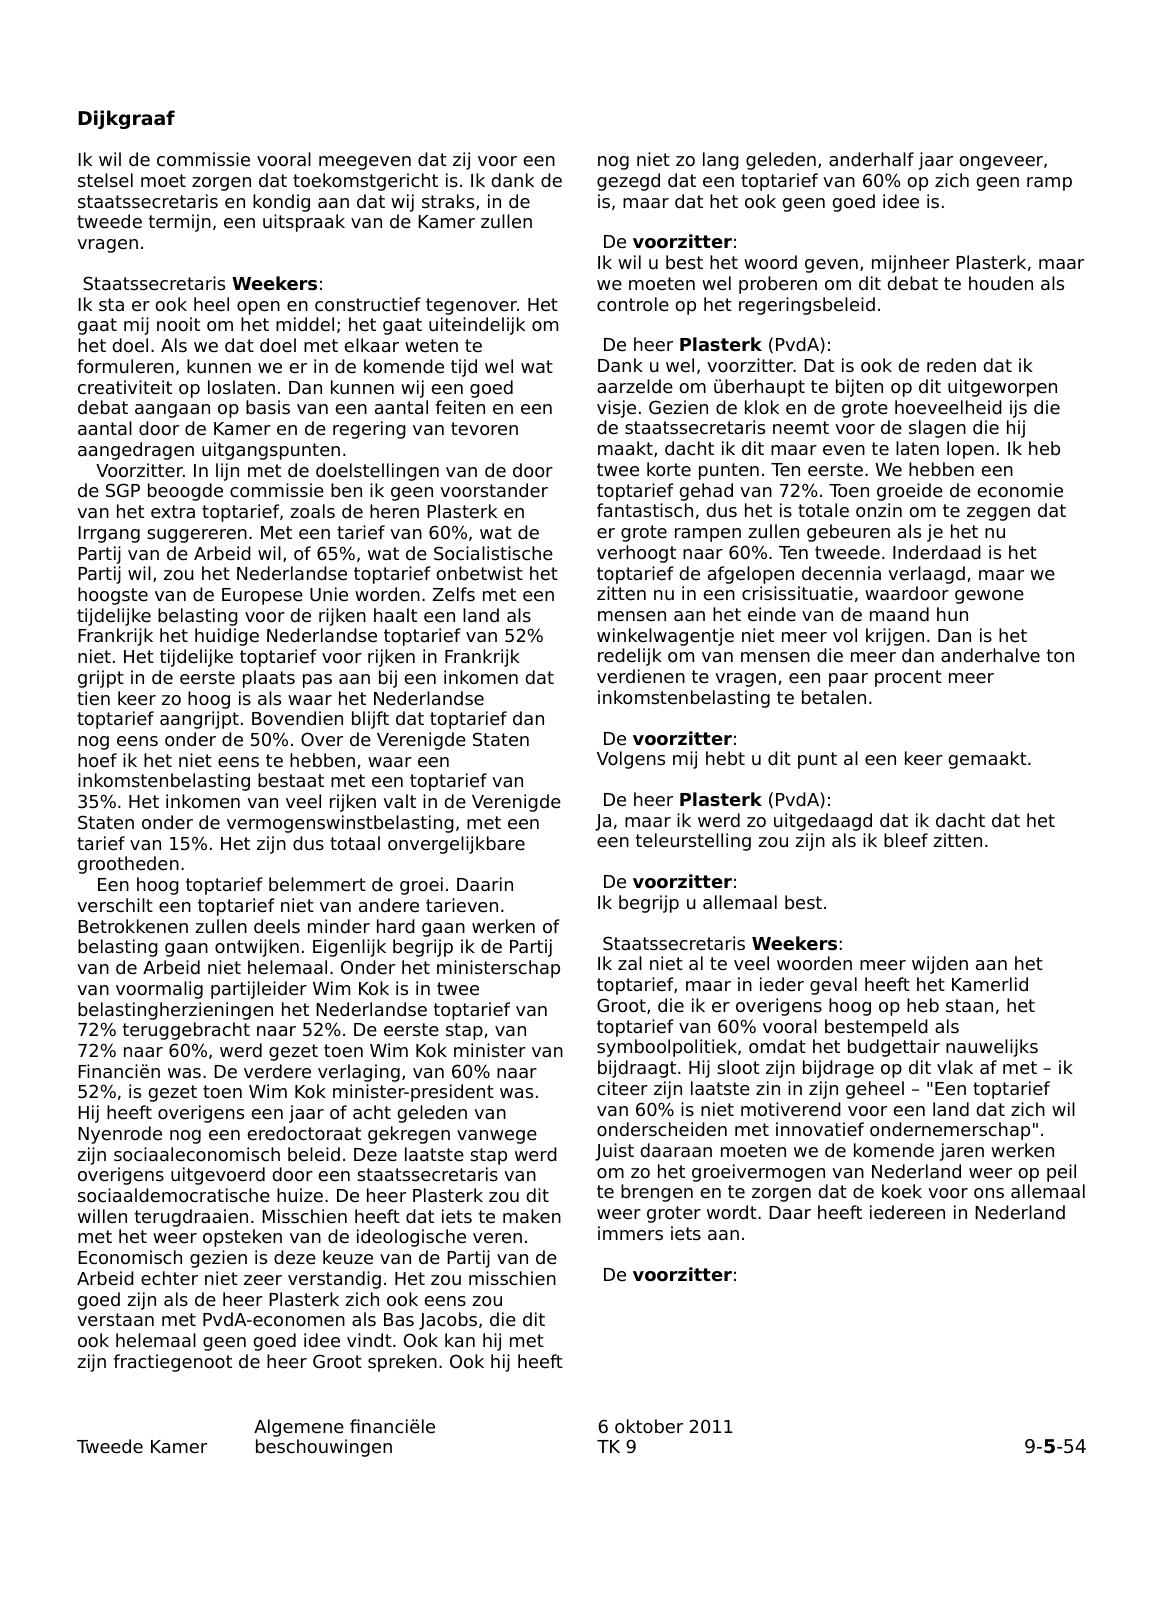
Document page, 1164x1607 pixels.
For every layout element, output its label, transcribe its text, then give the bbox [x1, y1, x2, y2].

text Staatssecretaris Weekers: [596, 933, 1087, 954]
text Ik wil de commissie vooral meegeven dat zij voor een stelsel moet zorgen dat toekomstgericht is. Ik dank de staatssecretaris en kondig aan dat wij straks, in de tweede termijn, een uitspraak van de Kamer zullen vragen. [77, 150, 567, 254]
text De heer Plasterk (PvdA): [596, 335, 1087, 356]
text De voorzitter: [596, 232, 1087, 253]
text Een hoog toptarief belemmert de groei. Daarin verschilt een toptarief niet van andere tarieven. Betrokkenen zullen deels minder hard gaan werken of belasting gaan ontwijken. Eigenlijk begrijp ik de Partij van de Arbeid niet helemaal. Onder het ministerschap van voormalig partijleider Wim Kok is in twee belastingherzieningen het Nederlandse toptarief van 72% teruggebracht naar 52%. De eerste stap, van 72% naar 60%, werd gezet toen Wim Kok minister van Financiën was. De verdere verlaging, van 60% naar 52%, is gezet toen Wim Kok minister-president was. Hij heeft overigens een jaar of acht geleden van Nyenrode nog een eredoctoraat gekregen vanwege zijn sociaaleconomisch beleid. Deze laatste stap werd overigens uitgevoerd door een staatssecretaris van sociaaldemocratische huize. De heer Plasterk zou dit willen terugdraaien. Misschien heeft dat iets te maken met het weer opsteken van de ideologische veren. Economisch gezien is deze keuze van de Partij van de Arbeid echter niet zeer verstandig. Het zou misschien goed zijn als de heer Plasterk zich ook eens zou verstaan met PvdA-economen als Bas Jacobs, die dit ook helemaal geen goed idee vindt. Ook kan hij met zijn fractiegenoot de heer Groot spreken. Ook hij heeft [77, 875, 567, 1372]
text Ja, maar ik werd zo uitgedaagd dat ik dacht dat het een teleurstelling zou zijn als ik bleef zitten. [596, 811, 1087, 852]
text Ik begrijp u allemaal best. [596, 893, 1087, 913]
text De voorzitter: [596, 1264, 1087, 1285]
text De voorzitter: [596, 872, 1087, 893]
text Voorzitter. In lijn met de doelstellingen van de door de SGP beoogde commissie ben ik geen voorstander van het extra toptarief, zoals de heren Plasterk en Irrgang suggereren. Met een tarief van 60%, wat de Partij van de Arbeid wil, of 65%, wat de Socialistische Partij wil, zou het Nederlandse toptarief onbetwist het hoogste van de Europese Unie worden. Zelfs met een tijdelijke belasting voor de rijken haalt een land als Frankrijk het huidige Nederlandse toptarief van 52% niet. Het tijdelijke toptarief voor rijken in Frankrijk grijpt in de eerste plaats pas aan bij een inkomen dat tien keer zo hoog is als waar het Nederlandse toptarief aangrijpt. Bovendien blijft dat toptarief dan nog eens onder de 50%. Over de Verenigde Staten hoef ik het niet eens te hebben, waar een inkomstenbelasting bestaat met een toptarief van 35%. Het inkomen van veel rijken valt in de Verenigde Staten onder de vermogenswinstbelasting, met een tarief van 15%. Het zijn dus totaal onvergelijkbare grootheden. [77, 460, 567, 875]
text Volgens mij hebt u dit punt al een keer gemaakt. [596, 749, 1087, 770]
text nog niet zo lang geleden, anderhalf jaar ongeveer, gezegd dat een toptarief van 60% op zich geen ramp is, maar dat het ook geen goed idee is. [596, 150, 1087, 212]
text De heer Plasterk (PvdA): [596, 790, 1087, 811]
text Ik wil u best het woord geven, mijnheer Plasterk, maar we moeten wel proberen om dit debat te houden als controle op het regeringsbeleid. [596, 253, 1087, 315]
text Dank u wel, voorzitter. Dat is ook de reden dat ik aarzelde om überhaupt te bijten op dit uitgeworpen visje. Gezien de klok en de grote hoeveelheid ijs die de staatssecretaris neemt voor de slagen die hij maakt, dacht ik dit maar even te laten lopen. Ik heb twee korte punten. Ten eerste. We hebben een toptarief gehad van 72%. Toen groeide de economie fantastisch, dus het is totale onzin om te zeggen dat er grote rampen zullen gebeuren als je het nu verhoogt naar 60%. Ten tweede. Inderdaad is het toptarief de afgelopen decennia verlaagd, maar we zitten nu in een crisissituatie, waardoor gewone mensen aan het einde van de maand hun winkelwagentje niet meer vol krijgen. Dan is het redelijk om van mensen die meer dan anderhalve ton verdienen te vragen, een paar procent meer inkomstenbelasting te betalen. [596, 356, 1087, 708]
text Ik sta er ook heel open en constructief tegenover. Het gaat mij nooit om het middel; het gaat uiteindelijk om het doel. Als we dat doel met elkaar weten te formuleren, kunnen we er in de komende tijd wel wat creativiteit op loslaten. Dan kunnen wij een goed debat aangaan op basis van een aantal feiten en een aantal door de Kamer en de regering van tevoren aangedragen uitgangspunten. [77, 294, 567, 460]
text Ik zal niet al te veel woorden meer wijden aan het toptarief, maar in ieder geval heeft het Kamerlid Groot, die ik er overigens hoog op heb staan, het toptarief van 60% vooral bestempeld als symboolpolitiek, omdat het budgettair nauwelijks bijdraagt. Hij sloot zijn bijdrage op dit vlak af met – ik citeer zijn laatste zin in zijn geheel – "Een toptarief van 60% is niet motiverend voor een land dat zich wil onderscheiden met innovatief ondernemerschap". Juist daaraan moeten we de komende jaren werken om zo het groeivermogen van Nederland weer op peil te brengen en te zorgen dat de koek voor ons allemaal weer groter wordt. Daar heeft iedereen in Nederland immers iets aan. [596, 954, 1087, 1244]
text De voorzitter: [596, 728, 1087, 749]
text Staatssecretaris Weekers: [77, 274, 567, 294]
